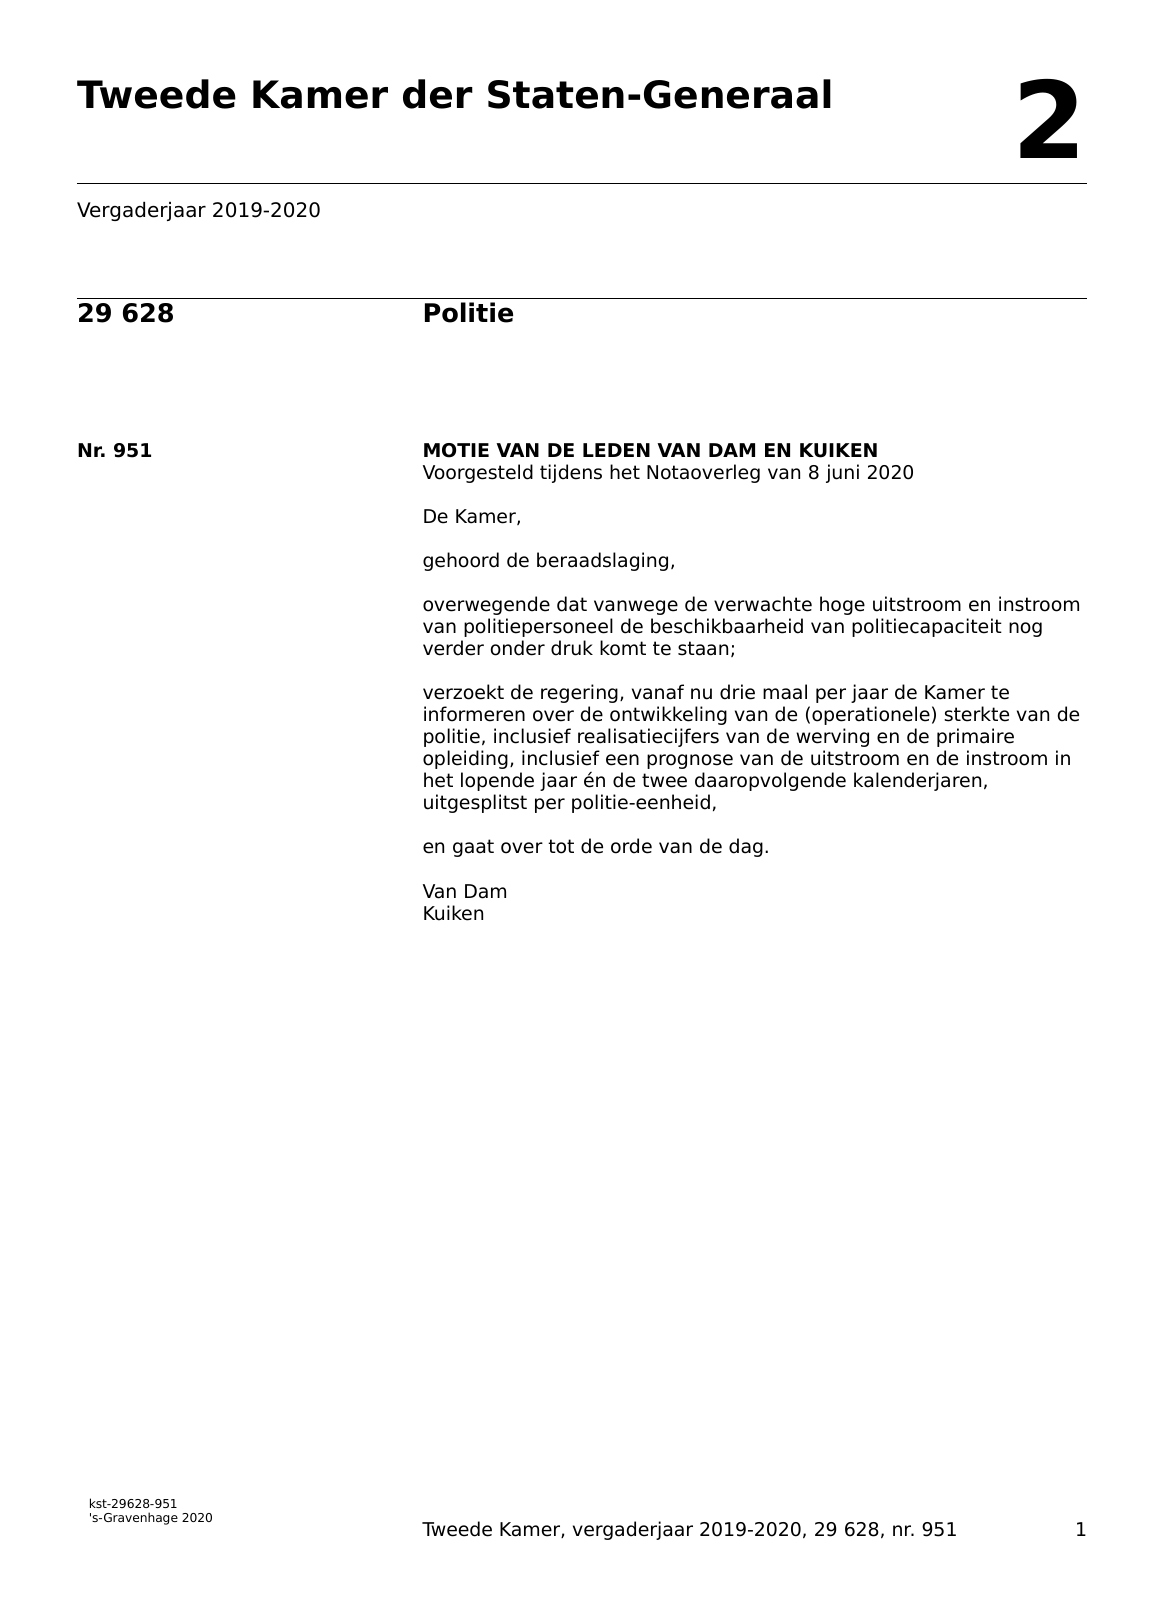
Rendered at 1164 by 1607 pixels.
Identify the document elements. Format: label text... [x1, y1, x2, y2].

table_header 2 [886, 59, 1087, 183]
text verzoekt de regering, vanaf nu drie maal per jaar de Kamer te informeren over de ontwikkeling van de (operationele) sterkte van de politie, inclusief realisatiecijfers van de werving en de primaire opleiding, inclusief een prognose van de uitstroom en de instroom in het lopende jaar én de twee daaropvolgende kalenderjaren, uitgesplitst per politie-eenheid, [422, 682, 1087, 814]
text 's-Gravenhage 2020 [88, 1511, 323, 1525]
text Kuiken [422, 902, 1087, 924]
text en gaat over tot de orde van de dag. [422, 836, 1087, 858]
subtitle Nr. 951 MOTIE VAN DE LEDEN VAN DAM EN KUIKEN [77, 440, 1087, 462]
subtitle 29 628 Politie [77, 299, 1087, 329]
text gehoord de beraadslaging, [422, 550, 1087, 572]
text overwegende dat vanwege de verwachte hoge uitstroom en instroom van politiepersoneel de beschikbaarheid van politiecapaciteit nog verder onder druk komt te staan; [422, 594, 1087, 660]
text Van Dam [422, 881, 1087, 902]
text kst-29628-951 [88, 1497, 323, 1511]
text De Kamer, [422, 506, 1087, 528]
text Voorgesteld tijdens het Notaoverleg van 8 juni 2020 [422, 462, 1087, 484]
table_header Tweede Kamer der Staten-Generaal [77, 59, 886, 183]
table_cell Vergaderjaar 2019-2020 [77, 184, 1087, 298]
